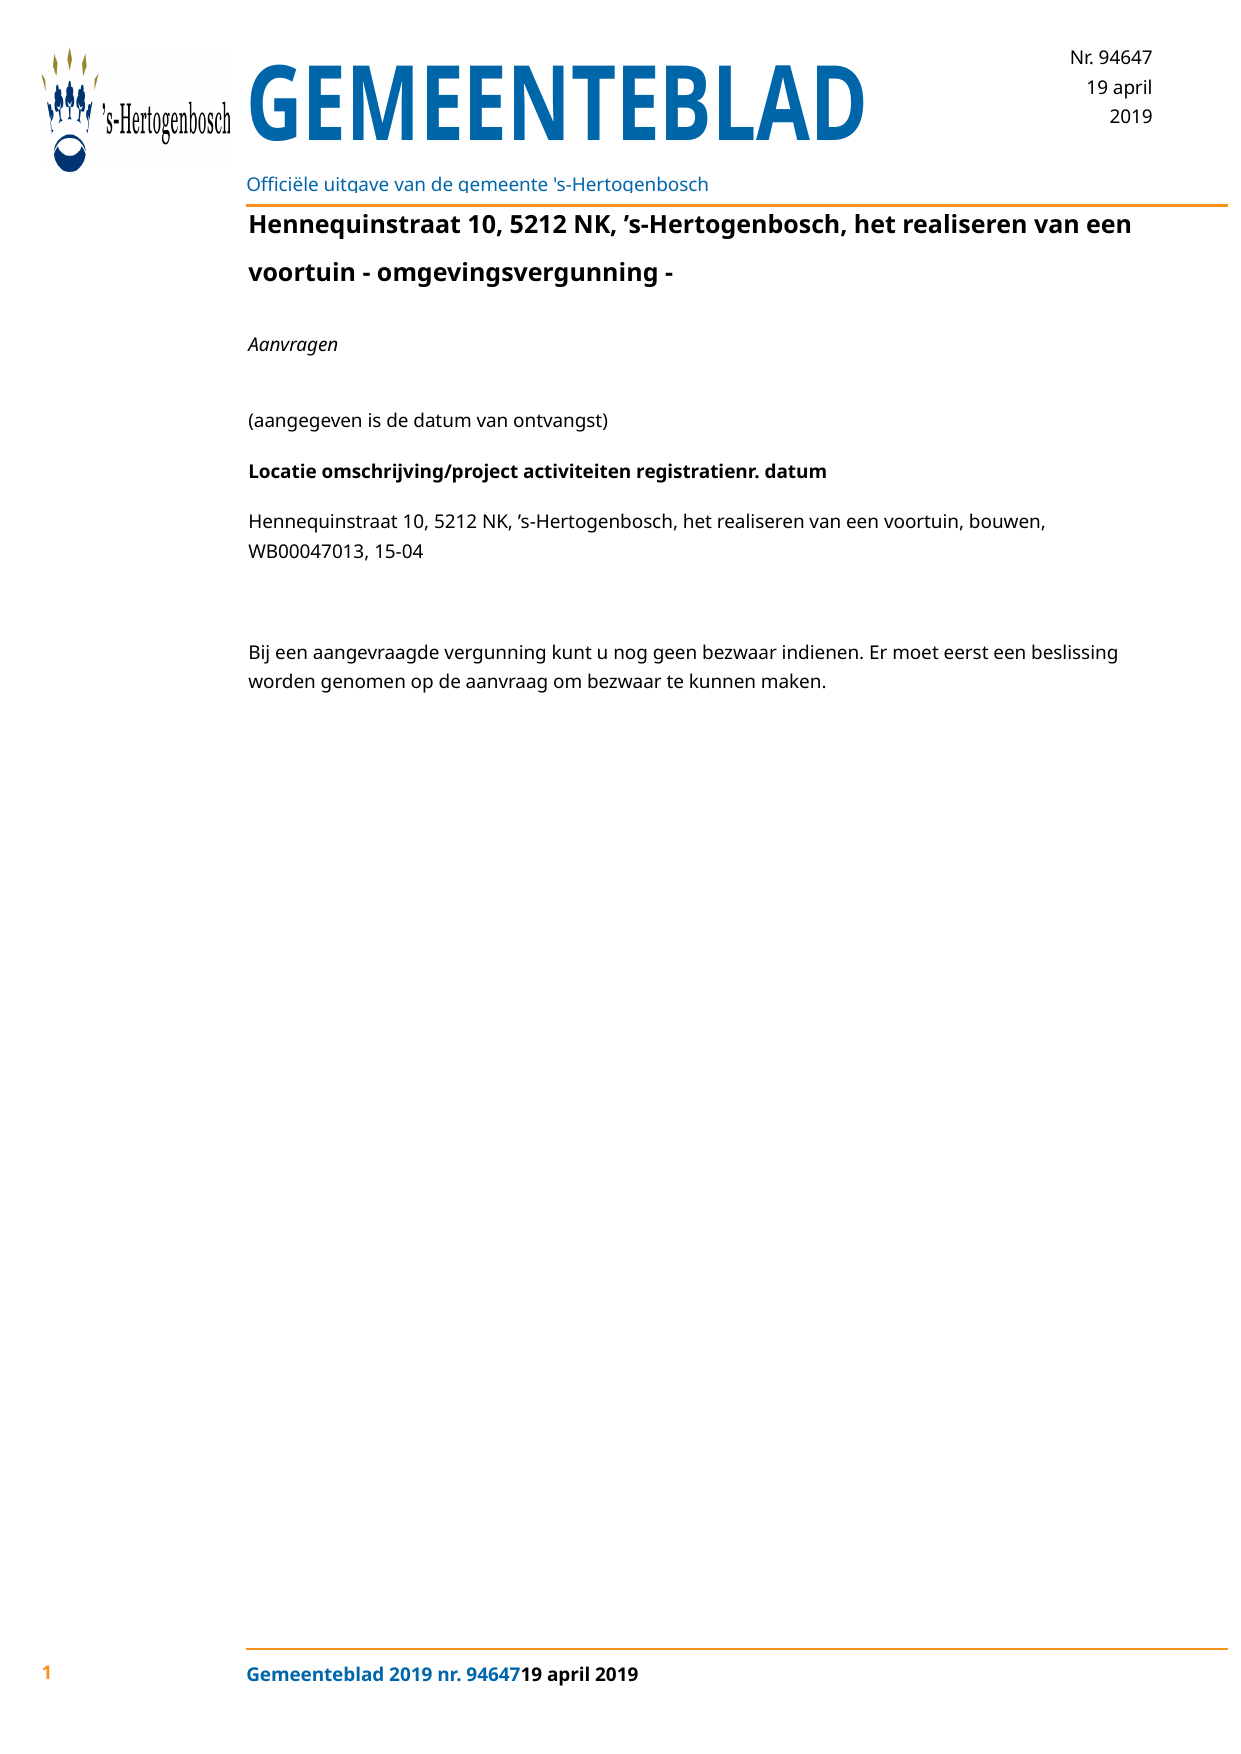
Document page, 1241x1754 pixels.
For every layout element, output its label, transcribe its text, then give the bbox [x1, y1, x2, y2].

text Aanvragen [248, 331, 1152, 357]
text Hennequinstraat 10, 5212 NK, ’s-Hertogenbosch, het realiseren van een voortuin, bouwen, WB00047013, 15-04 [248, 508, 1152, 564]
picture [41, 47, 231, 172]
text Bij een aangevraagde vergunning kunt u nog geen bezwaar indienen. Er moet eerst een beslissing worden genomen op de aanvraag om bezwaar te kunnen maken. [248, 639, 1152, 694]
text (aangegeven is de datum van ontvangst) [248, 408, 1152, 433]
text Hennequinstraat 10, 5212 NK, ’s-Hertogenbosch, het realiseren van een voortuin - omgevingsvergunning - [248, 207, 1152, 288]
text Locatie omschrijving/project activiteiten registratienr. datum [248, 458, 1152, 484]
